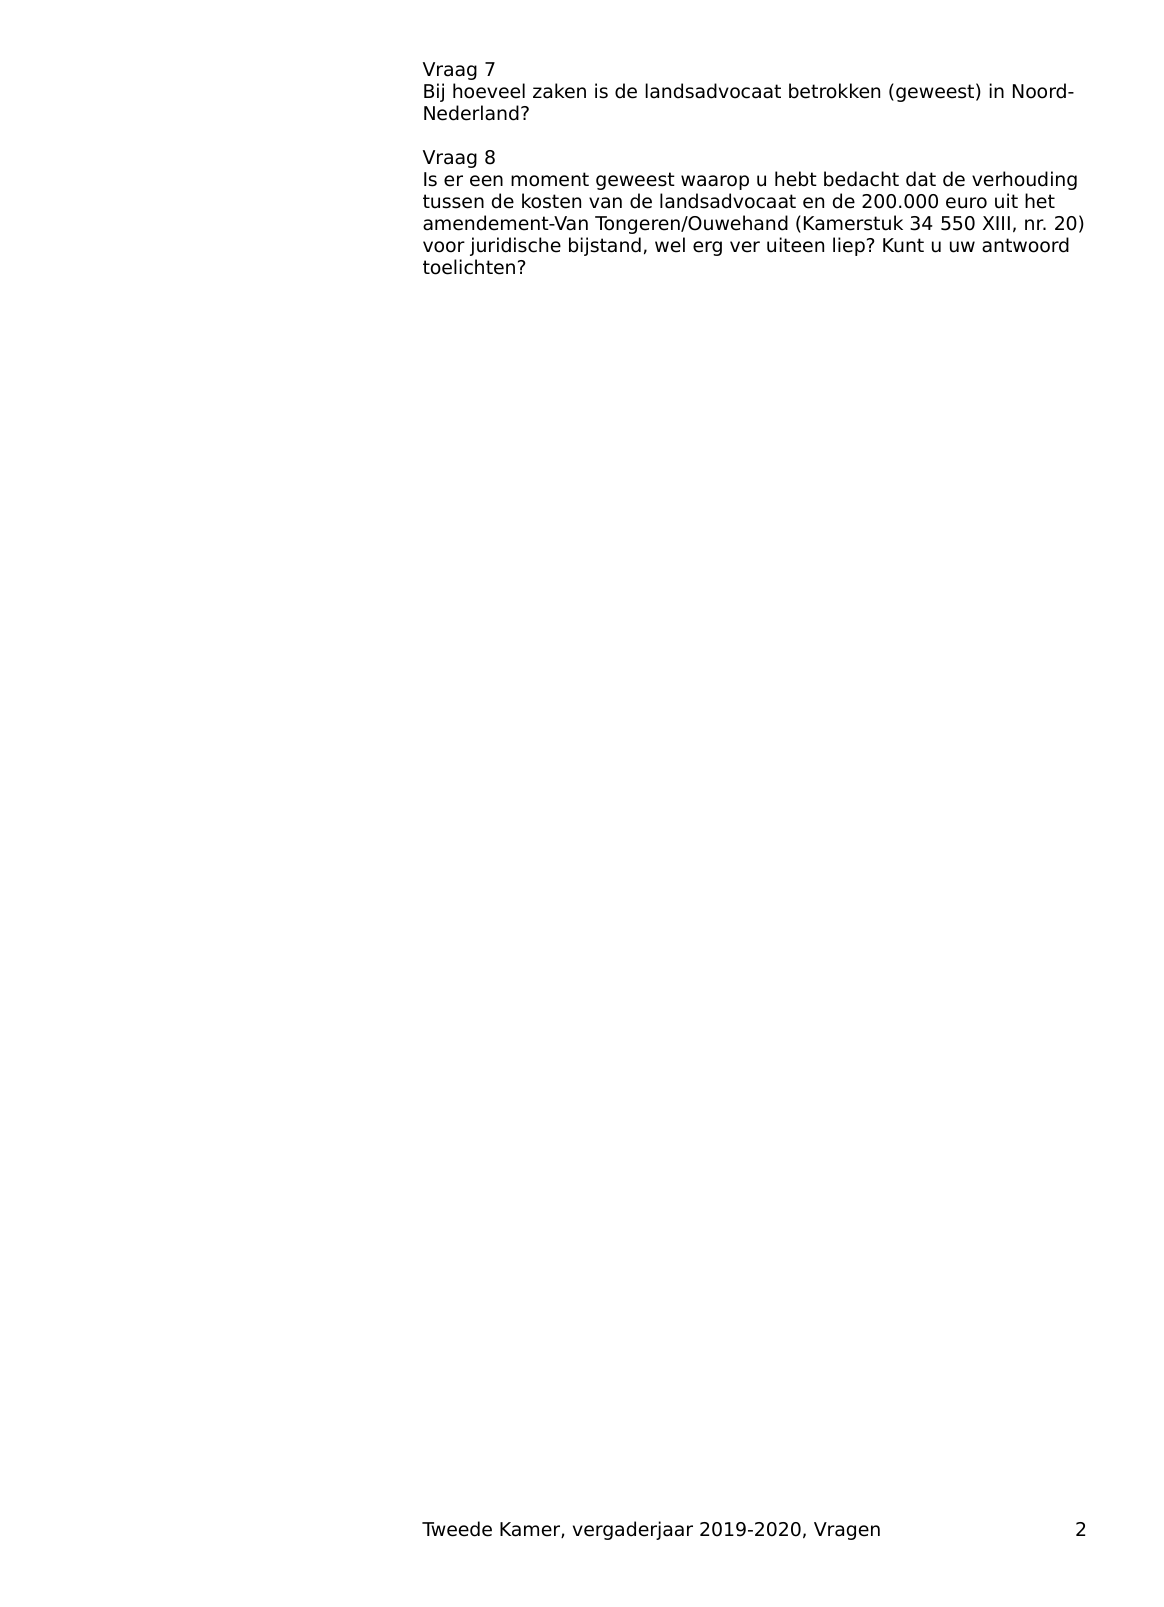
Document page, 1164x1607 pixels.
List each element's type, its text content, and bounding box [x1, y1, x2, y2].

text Is er een moment geweest waarop u hebt bedacht dat de verhouding tussen de kosten van de landsadvocaat en de 200.000 euro uit het amendement-Van Tongeren/Ouwehand (Kamerstuk 34 550 XIII, nr. 20) voor juridische bijstand, wel erg ver uiteen liep? Kunt u uw antwoord toelichten? [422, 169, 1087, 279]
text Vraag 8 [422, 147, 1087, 169]
text Bij hoeveel zaken is de landsadvocaat betrokken (geweest) in Noord-Nederland? [422, 81, 1087, 125]
text Vraag 7 [422, 59, 1087, 81]
